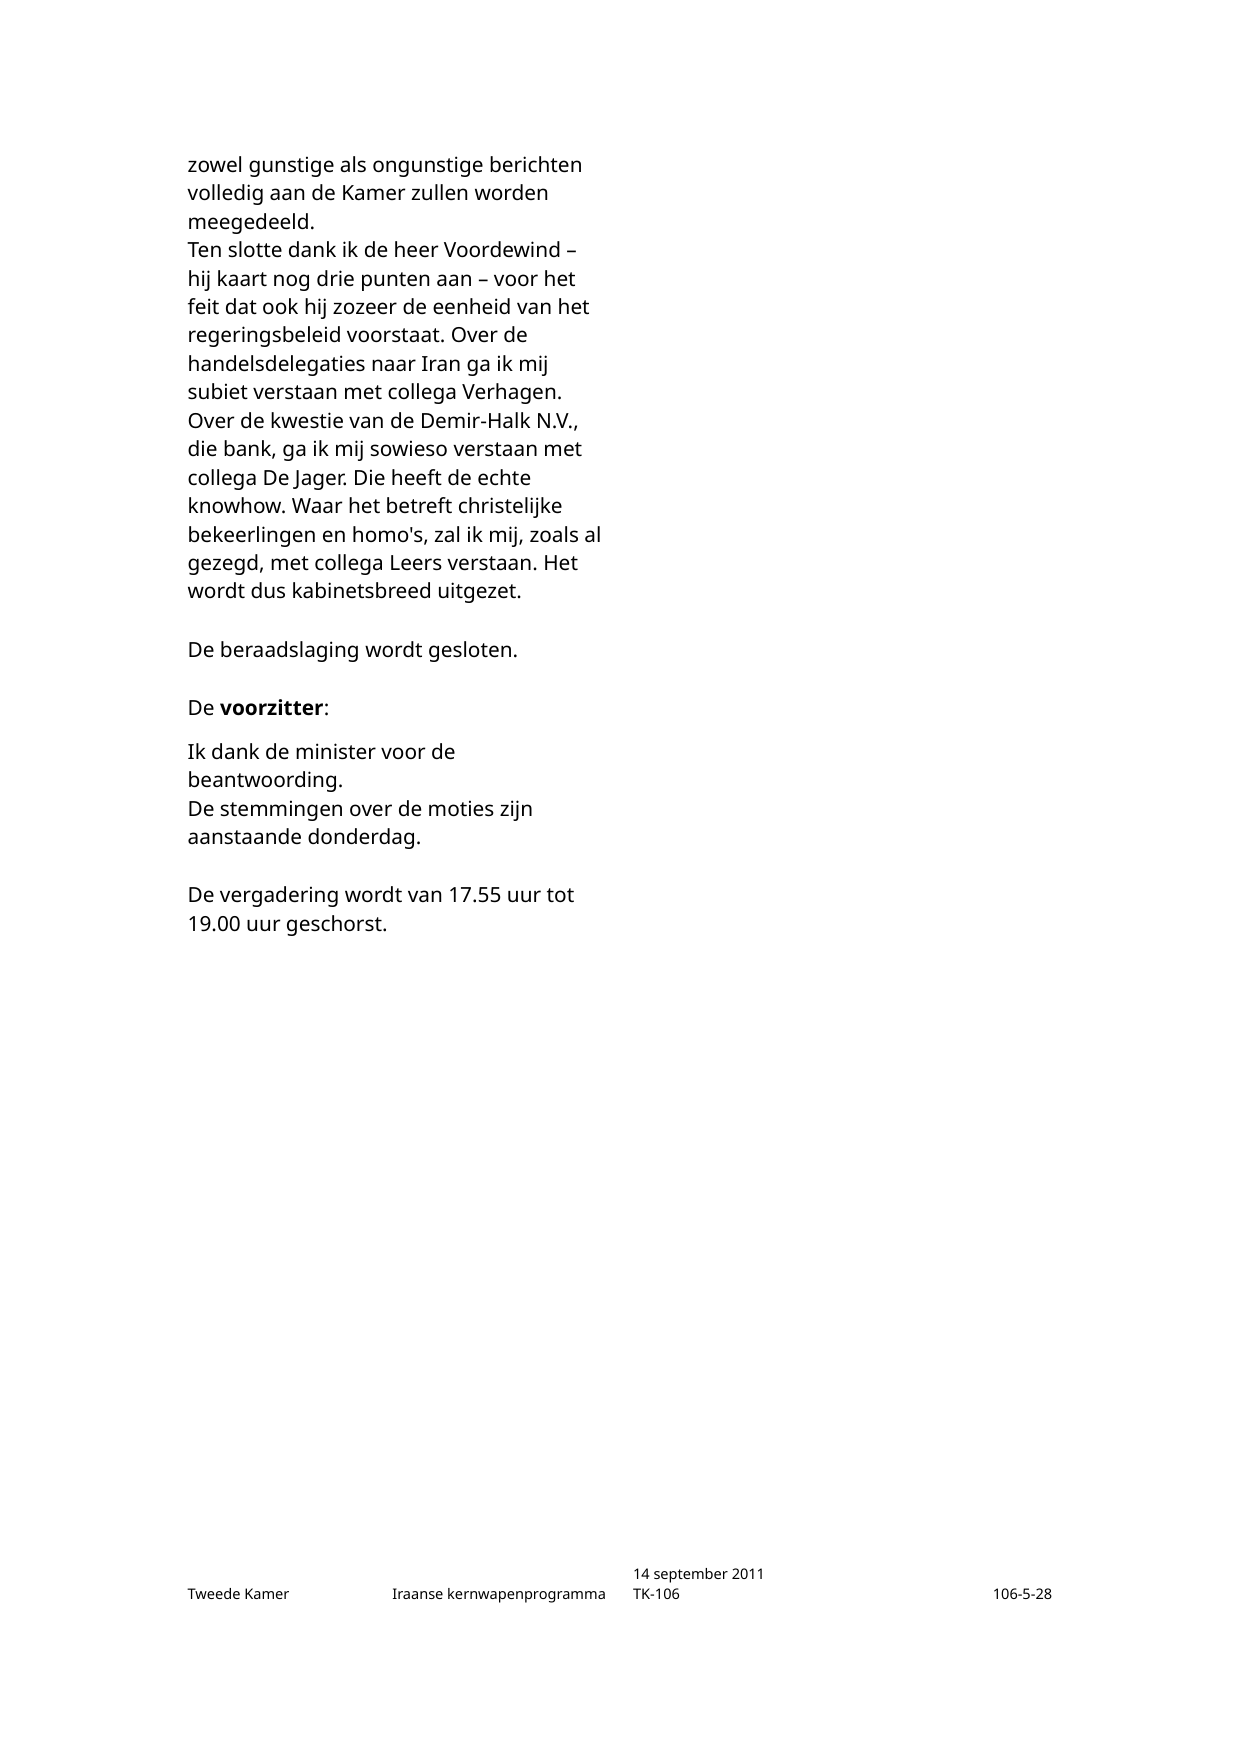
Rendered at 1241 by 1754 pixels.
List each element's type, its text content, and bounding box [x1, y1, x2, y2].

text De voorzitter: [187, 693, 605, 722]
text Ten slotte dank ik de heer Voordewind – hij kaart nog drie punten aan – voor het feit dat ook hij zozeer de eenheid van het regeringsbeleid voorstaat. Over de handelsdelegaties naar Iran ga ik mij subiet verstaan met collega Verhagen. Over de kwestie van de Demir-Halk N.V., die bank, ga ik mij sowieso verstaan met collega De Jager. Die heeft de echte knowhow. Waar het betreft christelijke bekeerlingen en homo's, zal ik mij, zoals al gezegd, met collega Leers verstaan. Het wordt dus kabinetsbreed uitgezet. [187, 235, 605, 605]
text De beraadslaging wordt gesloten. [187, 635, 605, 663]
text Ik dank de minister voor de beantwoording. [187, 737, 605, 794]
text De vergadering wordt van 17.55 uur tot 19.00 uur geschorst. [187, 881, 605, 937]
text zowel gunstige als ongunstige berichten volledig aan de Kamer zullen worden meegedeeld. [187, 150, 605, 235]
text De stemmingen over de moties zijn aanstaande donderdag. [187, 794, 605, 851]
